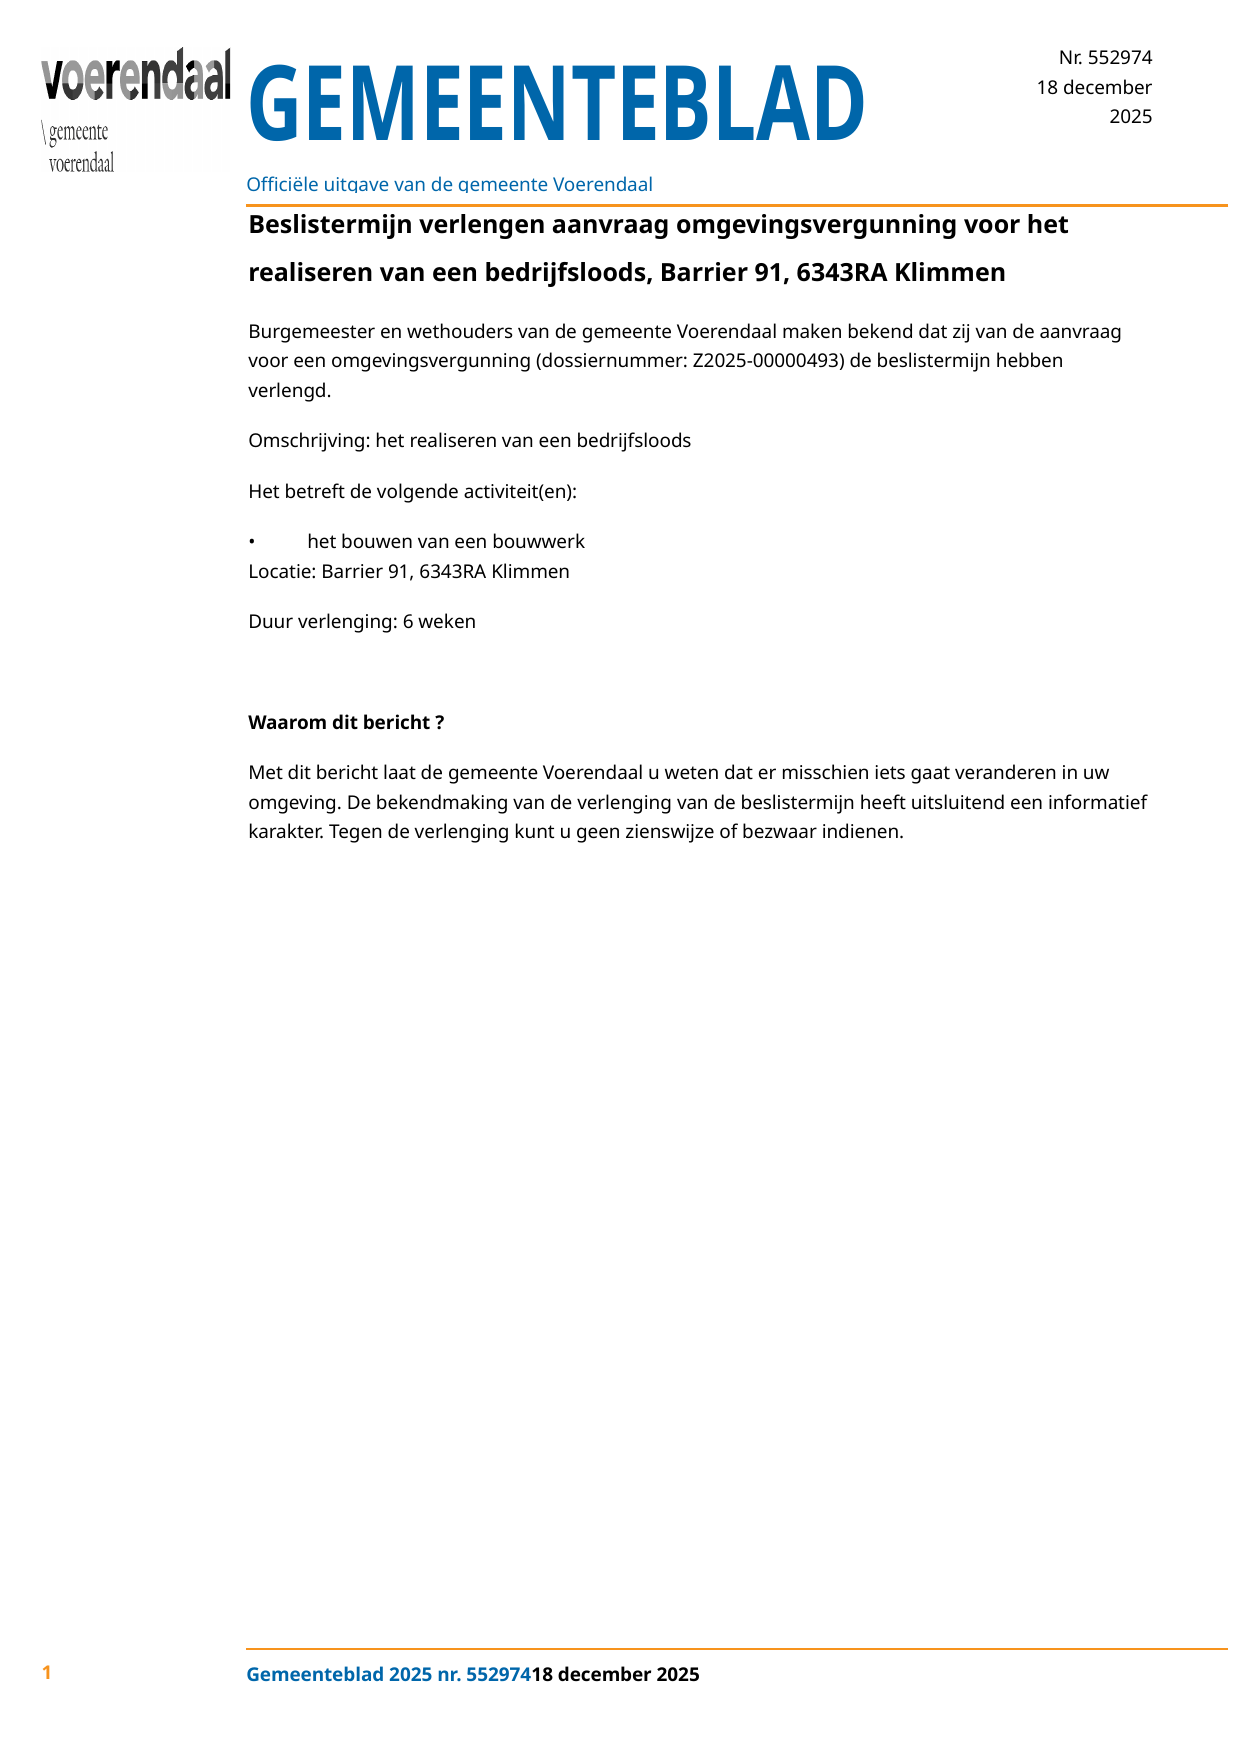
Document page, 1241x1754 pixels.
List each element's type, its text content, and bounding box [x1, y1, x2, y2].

text Beslistermijn verlengen aanvraag omgevingsvergunning voor het realiseren van een bedrijfsloods, Barrier 91, 6343RA Klimmen [248, 207, 1152, 288]
text Waarom dit bericht ? [248, 709, 1152, 735]
text Locatie: Barrier 91, 6343RA Klimmen [248, 558, 1152, 584]
text Duur verlenging: 6 weken [248, 608, 1152, 634]
text Omschrijving: het realiseren van een bedrijfsloods [248, 427, 1152, 453]
picture [41, 47, 231, 172]
list het bouwen van een bouwwerk [248, 528, 1152, 554]
text Het betreft de volgende activiteit(en): [248, 478, 1152, 504]
text Met dit bericht laat de gemeente Voerendaal u weten dat er misschien iets gaat veranderen in uw omgeving. De bekendmaking van de verlenging van de beslistermijn heeft uitsluitend een informatief karakter. Tegen de verlenging kunt u geen zienswijze of bezwaar indienen. [248, 759, 1152, 844]
text Burgemeester en wethouders van de gemeente Voerendaal maken bekend dat zij van de aanvraag voor een omgevingsvergunning (dossiernummer: Z2025-00000493) de beslistermijn hebben verlengd. [248, 318, 1152, 403]
